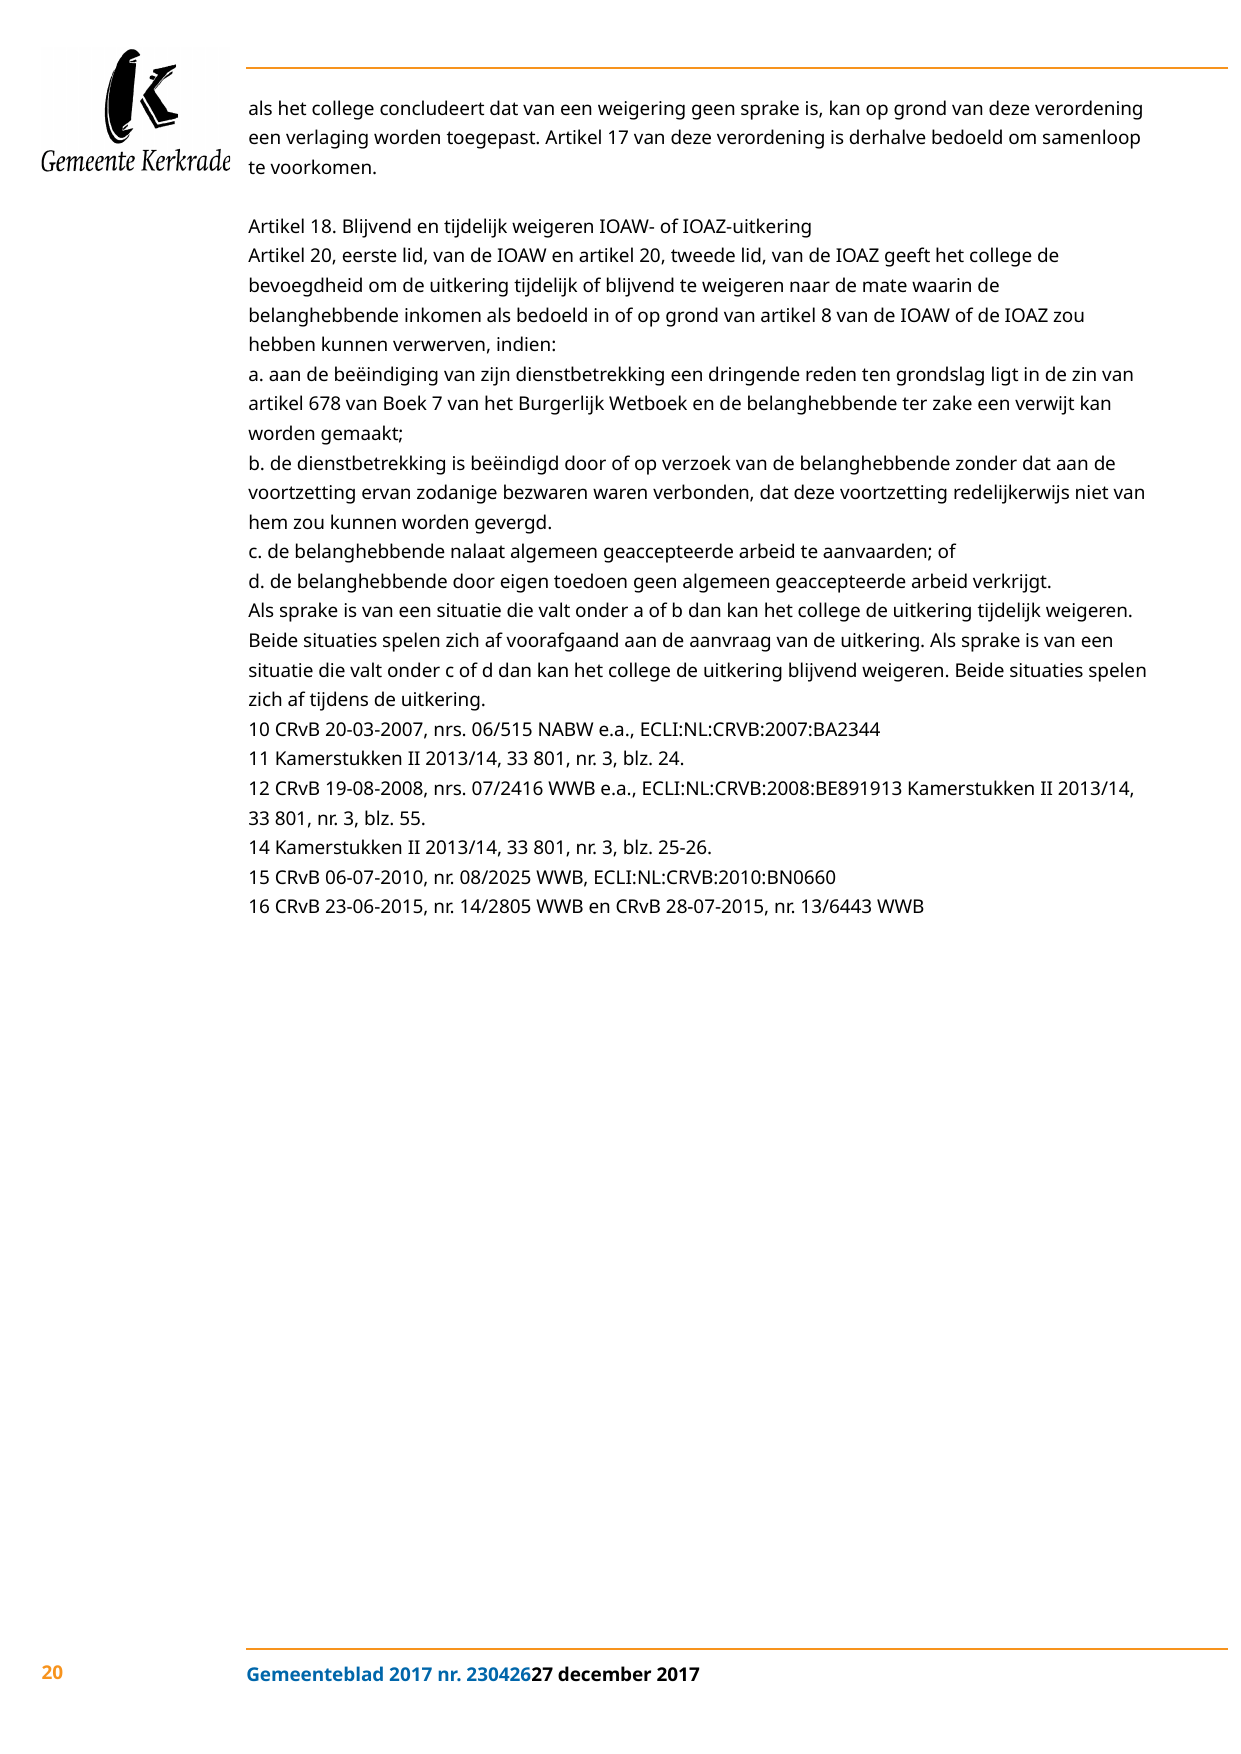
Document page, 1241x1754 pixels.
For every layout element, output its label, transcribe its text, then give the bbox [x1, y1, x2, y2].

text 11 Kamerstukken II 2013/14, 33 801, nr. 3, blz. 24. [248, 746, 1152, 771]
text 10 CRvB 20-03-2007, nrs. 06/515 NABW e.a., ECLI:NL:CRVB:2007:BA2344 [248, 716, 1152, 742]
text a. aan de beëindiging van zijn dienstbetrekking een dringende reden ten grondslag ligt in de zin van artikel 678 van Boek 7 van het Burgerlijk Wetboek en de belanghebbende ter zake een verwijt kan worden gemaakt; [248, 361, 1152, 446]
text Artikel 20, eerste lid, van de IOAW en artikel 20, tweede lid, van de IOAZ geeft het college de bevoegdheid om de uitkering tijdelijk of blijvend te weigeren naar de mate waarin de belanghebbende inkomen als bedoeld in of op grond van artikel 8 van de IOAW of de IOAZ zou hebben kunnen verwerven, indien: [248, 243, 1152, 357]
text 16 CRvB 23-06-2015, nr. 14/2805 WWB en CRvB 28-07-2015, nr. 13/6443 WWB [248, 893, 1152, 919]
text b. de dienstbetrekking is beëindigd door of op verzoek van de belanghebbende zonder dat aan de voortzetting ervan zodanige bezwaren waren verbonden, dat deze voortzetting redelijkerwijs niet van hem zou kunnen worden gevergd. [248, 450, 1152, 535]
text 14 Kamerstukken II 2013/14, 33 801, nr. 3, blz. 25-26. [248, 834, 1152, 860]
text d. de belanghebbende door eigen toedoen geen algemeen geaccepteerde arbeid verkrijgt. [248, 568, 1152, 594]
text c. de belanghebbende nalaat algemeen geaccepteerde arbeid te aanvaarden; of [248, 538, 1152, 564]
text 12 CRvB 19-08-2008, nrs. 07/2416 WWB e.a., ECLI:NL:CRVB:2008:BE891913 Kamerstukken II 2013/14, 33 801, nr. 3, blz. 55. [248, 775, 1152, 831]
picture [41, 47, 231, 172]
text Als sprake is van een situatie die valt onder a of b dan kan het college de uitkering tijdelijk weigeren. Beide situaties spelen zich af voorafgaand aan de aanvraag van de uitkering. Als sprake is van een situatie die valt onder c of d dan kan het college de uitkering blijvend weigeren. Beide situaties spelen zich af tijdens de uitkering. [248, 598, 1152, 712]
text 15 CRvB 06-07-2010, nr. 08/2025 WWB, ECLI:NL:CRVB:2010:BN0660 [248, 864, 1152, 890]
text Artikel 18. Blijvend en tijdelijk weigeren IOAW- of IOAZ-uitkering [248, 213, 1152, 239]
text als het college concludeert dat van een weigering geen sprake is, kan op grond van deze verordening een verlaging worden toegepast. Artikel 17 van deze verordening is derhalve bedoeld om samenloop te voorkomen. [248, 95, 1152, 180]
